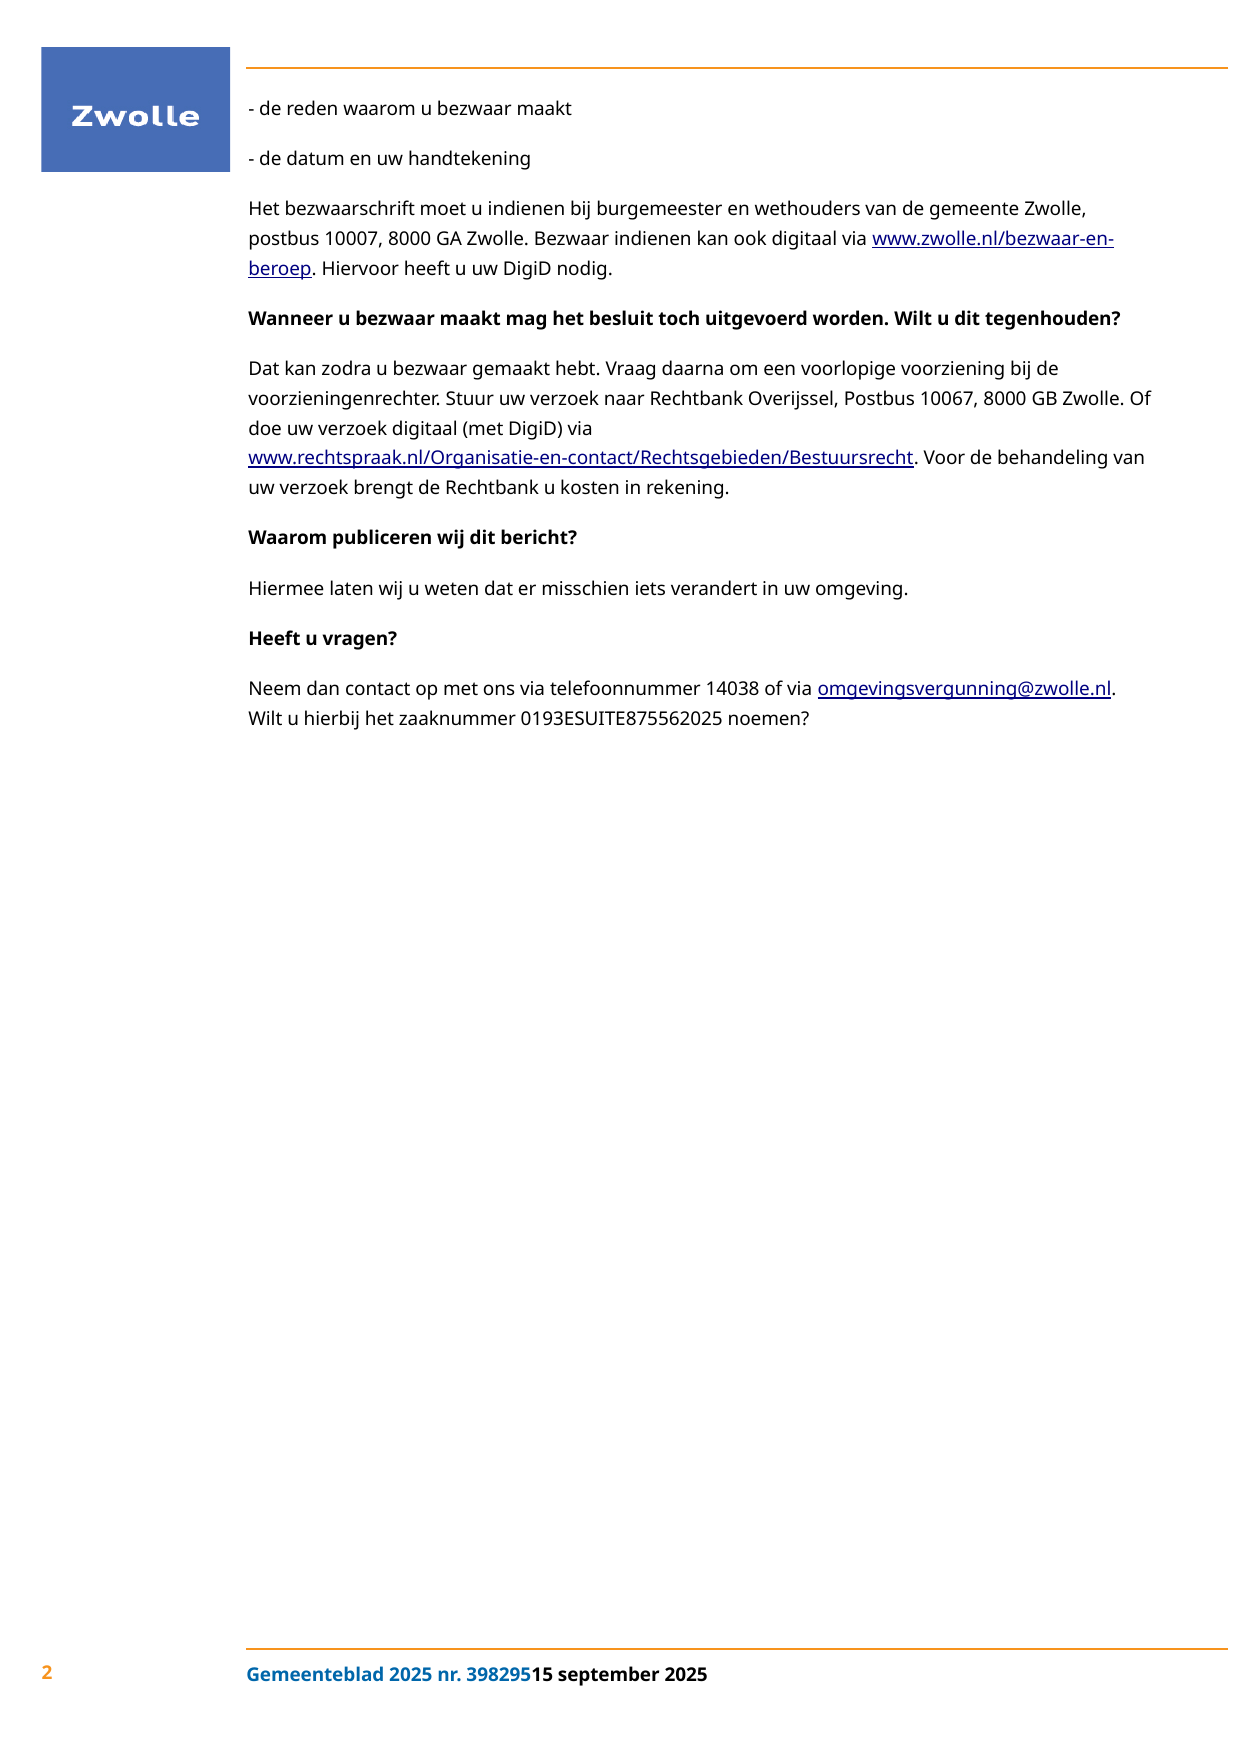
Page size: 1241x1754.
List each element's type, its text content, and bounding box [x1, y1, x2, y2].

text Dat kan zodra u bezwaar gemaakt hebt. Vraag daarna om een voorlopige voorziening bij de voorzieningenrechter. Stuur uw verzoek naar Rechtbank Overijssel, Postbus 10067, 8000 GB Zwolle. Of doe uw verzoek digitaal (met DigiD) via www.rechtspraak.nl/Organisatie-en-contact/Rechtsgebieden/Bestuursrecht. Voor de behandeling van uw verzoek brengt de Rechtbank u kosten in rekening. [248, 356, 1152, 500]
picture [41, 47, 231, 172]
text Wanneer u bezwaar maakt mag het besluit toch uitgevoerd worden. Wilt u dit tegenhouden? [248, 305, 1152, 331]
text Het bezwaarschrift moet u indienen bij burgemeester en wethouders van de gemeente Zwolle, postbus 10007, 8000 GA Zwolle. Bezwaar indienen kan ook digitaal via www.zwolle.nl/bezwaar-en-beroep. Hiervoor heeft u uw DigiD nodig. [248, 196, 1152, 281]
text Waarom publiceren wij dit bericht? [248, 524, 1152, 550]
text - de reden waarom u bezwaar maakt [248, 95, 1152, 121]
text Neem dan contact op met ons via telefoonnummer 14038 of via omgevingsvergunning@zwolle.nl. Wilt u hierbij het zaaknummer 0193ESUITE875562025 noemen? [248, 676, 1152, 731]
text - de datum en uw handtekening [248, 145, 1152, 171]
text Hiermee laten wij u weten dat er misschien iets verandert in uw omgeving. [248, 575, 1152, 601]
text Heeft u vragen? [248, 625, 1152, 651]
